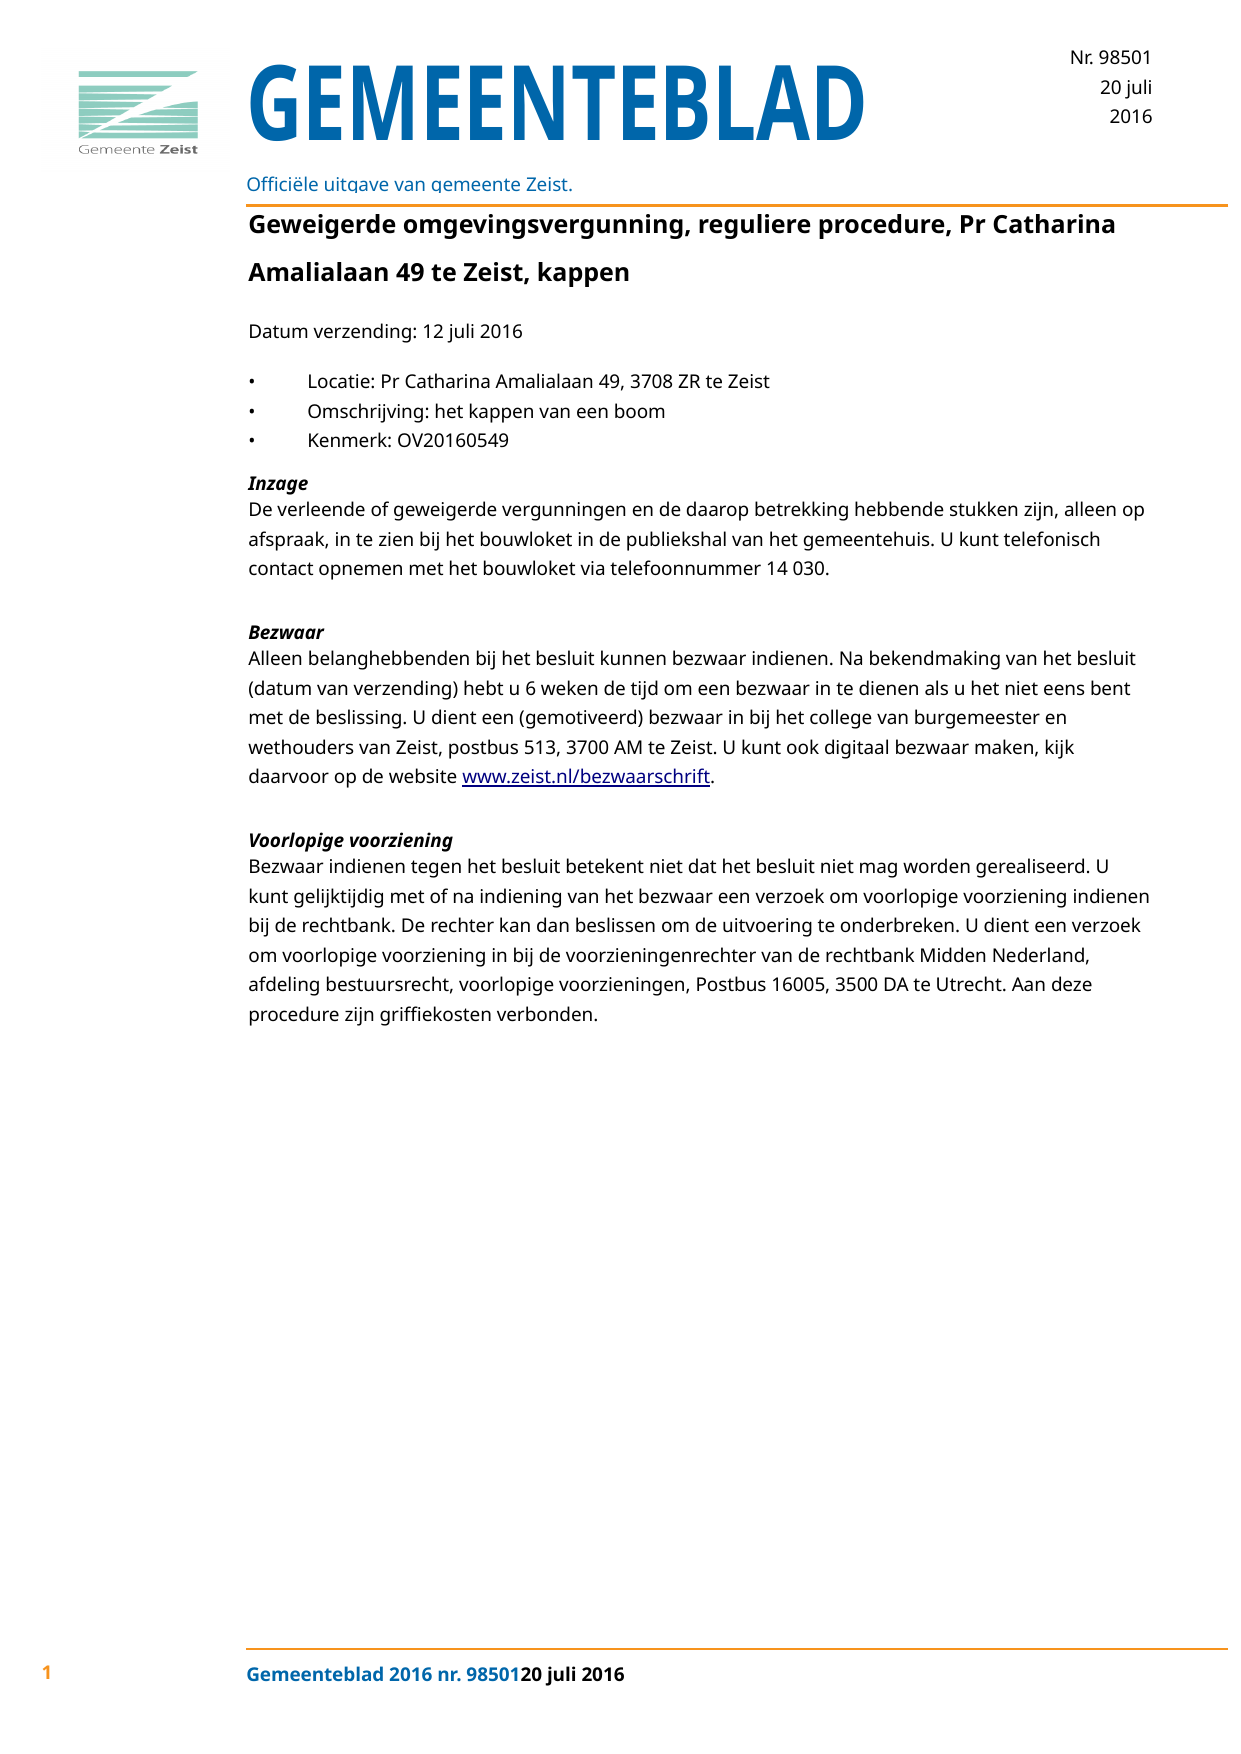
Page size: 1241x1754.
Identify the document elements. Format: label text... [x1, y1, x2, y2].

text Voorlopige voorziening [248, 827, 1152, 853]
list Locatie: Pr Catharina Amalialaan 49, 3708 ZR te Zeist [248, 368, 1152, 394]
text Bezwaar indienen tegen het besluit betekent niet dat het besluit niet mag worden gerealiseerd. U kunt gelijktijdig met of na indiening van het bezwaar een verzoek om voorlopige voorziening indienen bij de rechtbank. De rechter kan dan beslissen om de uitvoering te onderbreken. U dient een verzoek om voorlopige voorziening in bij de voorzieningenrechter van de rechtbank Midden Nederland, afdeling bestuursrecht, voorlopige voorzieningen, Postbus 16005, 3500 DA te Utrecht. Aan deze procedure zijn griffiekosten verbonden. [248, 853, 1152, 1027]
text De verleende of geweigerde vergunningen en de daarop betrekking hebbende stukken zijn, alleen op afspraak, in te zien bij het bouwloket in de publiekshal van het gemeentehuis. U kunt telefonisch contact opnemen met het bouwloket via telefoonnummer 14 030. [248, 496, 1152, 581]
text Bezwaar [248, 619, 1152, 645]
list Kenmerk: OV20160549 [248, 427, 1152, 453]
picture [41, 47, 231, 172]
text Datum verzending: 12 juli 2016 [248, 318, 1152, 344]
list Omschrijving: het kappen van een boom [248, 398, 1152, 424]
text Inzage [248, 471, 1152, 496]
text Geweigerde omgevingsvergunning, reguliere procedure, Pr Catharina Amalialaan 49 te Zeist, kappen [248, 207, 1152, 288]
text Alleen belanghebbenden bij het besluit kunnen bezwaar indienen. Na bekendmaking van het besluit (datum van verzending) hebt u 6 weken de tijd om een bezwaar in te dienen als u het niet eens bent met de beslissing. U dient een (gemotiveerd) bezwaar in bij het college van burgemeester en wethouders van Zeist, postbus 513, 3700 AM te Zeist. U kunt ook digitaal bezwaar maken, kijk daarvoor op de website www.zeist.nl/bezwaarschrift. [248, 645, 1152, 789]
